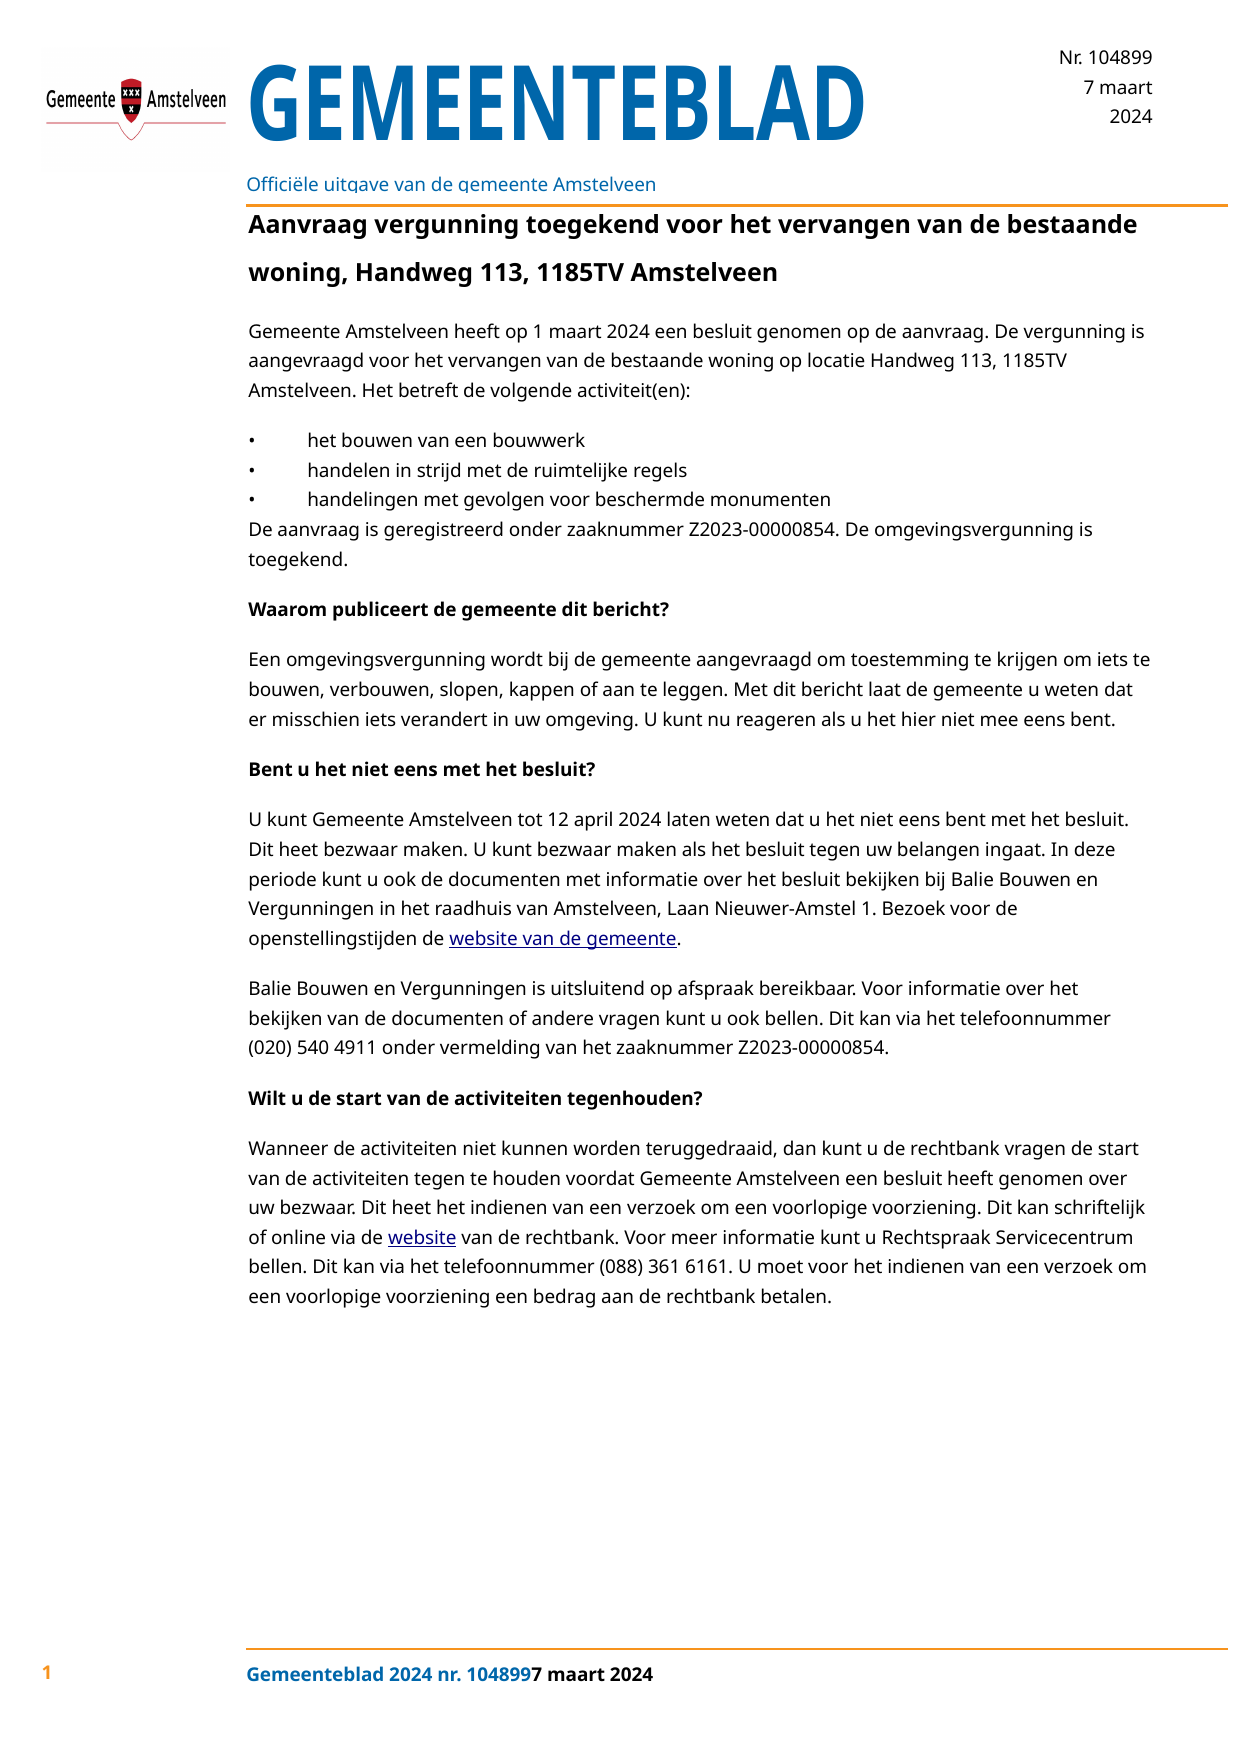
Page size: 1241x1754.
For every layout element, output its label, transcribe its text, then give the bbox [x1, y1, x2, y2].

text Wanneer de activiteiten niet kunnen worden teruggedraaid, dan kunt u de rechtbank vragen de start van de activiteiten tegen te houden voordat Gemeente Amstelveen een besluit heeft genomen over uw bezwaar. Dit heet het indienen van een verzoek om een voorlopige voorziening. Dit kan schriftelijk of online via de website van de rechtbank. Voor meer informatie kunt u Rechtspraak Servicecentrum bellen. Dit kan via het telefoonnummer (088) 361 6161. U moet voor het indienen van een verzoek om een voorlopige voorziening een bedrag aan de rechtbank betalen. [248, 1135, 1152, 1309]
text Gemeente Amstelveen heeft op 1 maart 2024 een besluit genomen op de aanvraag. De vergunning is aangevraagd voor het vervangen van de bestaande woning op locatie Handweg 113, 1185TV Amstelveen. Het betreft de volgende activiteit(en): [248, 318, 1152, 403]
text Wilt u de start van de activiteiten tegenhouden? [248, 1085, 1152, 1111]
picture [41, 47, 231, 172]
text Balie Bouwen en Vergunningen is uitsluitend op afspraak bereikbaar. Voor informatie over het bekijken van de documenten of andere vragen kunt u ook bellen. Dit kan via het telefoonnummer (020) 540 4911 onder vermelding van het zaaknummer Z2023-00000854. [248, 975, 1152, 1060]
text Waarom publiceert de gemeente dit bericht? [248, 596, 1152, 622]
list handelingen met gevolgen voor beschermde monumenten [248, 487, 1152, 512]
list het bouwen van een bouwwerk [248, 427, 1152, 453]
text Aanvraag vergunning toegekend voor het vervangen van de bestaande woning, Handweg 113, 1185TV Amstelveen [248, 207, 1152, 288]
list handelen in strijd met de ruimtelijke regels [248, 457, 1152, 483]
text Bent u het niet eens met het besluit? [248, 756, 1152, 782]
text De aanvraag is geregistreerd onder zaaknummer Z2023-00000854. De omgevingsvergunning is toegekend. [248, 516, 1152, 572]
text Een omgevingsvergunning wordt bij de gemeente aangevraagd om toestemming te krijgen om iets te bouwen, verbouwen, slopen, kappen of aan te leggen. Met dit bericht laat de gemeente u weten dat er misschien iets verandert in uw omgeving. U kunt nu reageren als u het hier niet mee eens bent. [248, 647, 1152, 732]
text U kunt Gemeente Amstelveen tot 12 april 2024 laten weten dat u het niet eens bent met het besluit. Dit heet bezwaar maken. U kunt bezwaar maken als het besluit tegen uw belangen ingaat. In deze periode kunt u ook de documenten met informatie over het besluit bekijken bij Balie Bouwen en Vergunningen in het raadhuis van Amstelveen, Laan Nieuwer-Amstel 1. Bezoek voor de openstellingstijden de website van de gemeente. [248, 807, 1152, 951]
